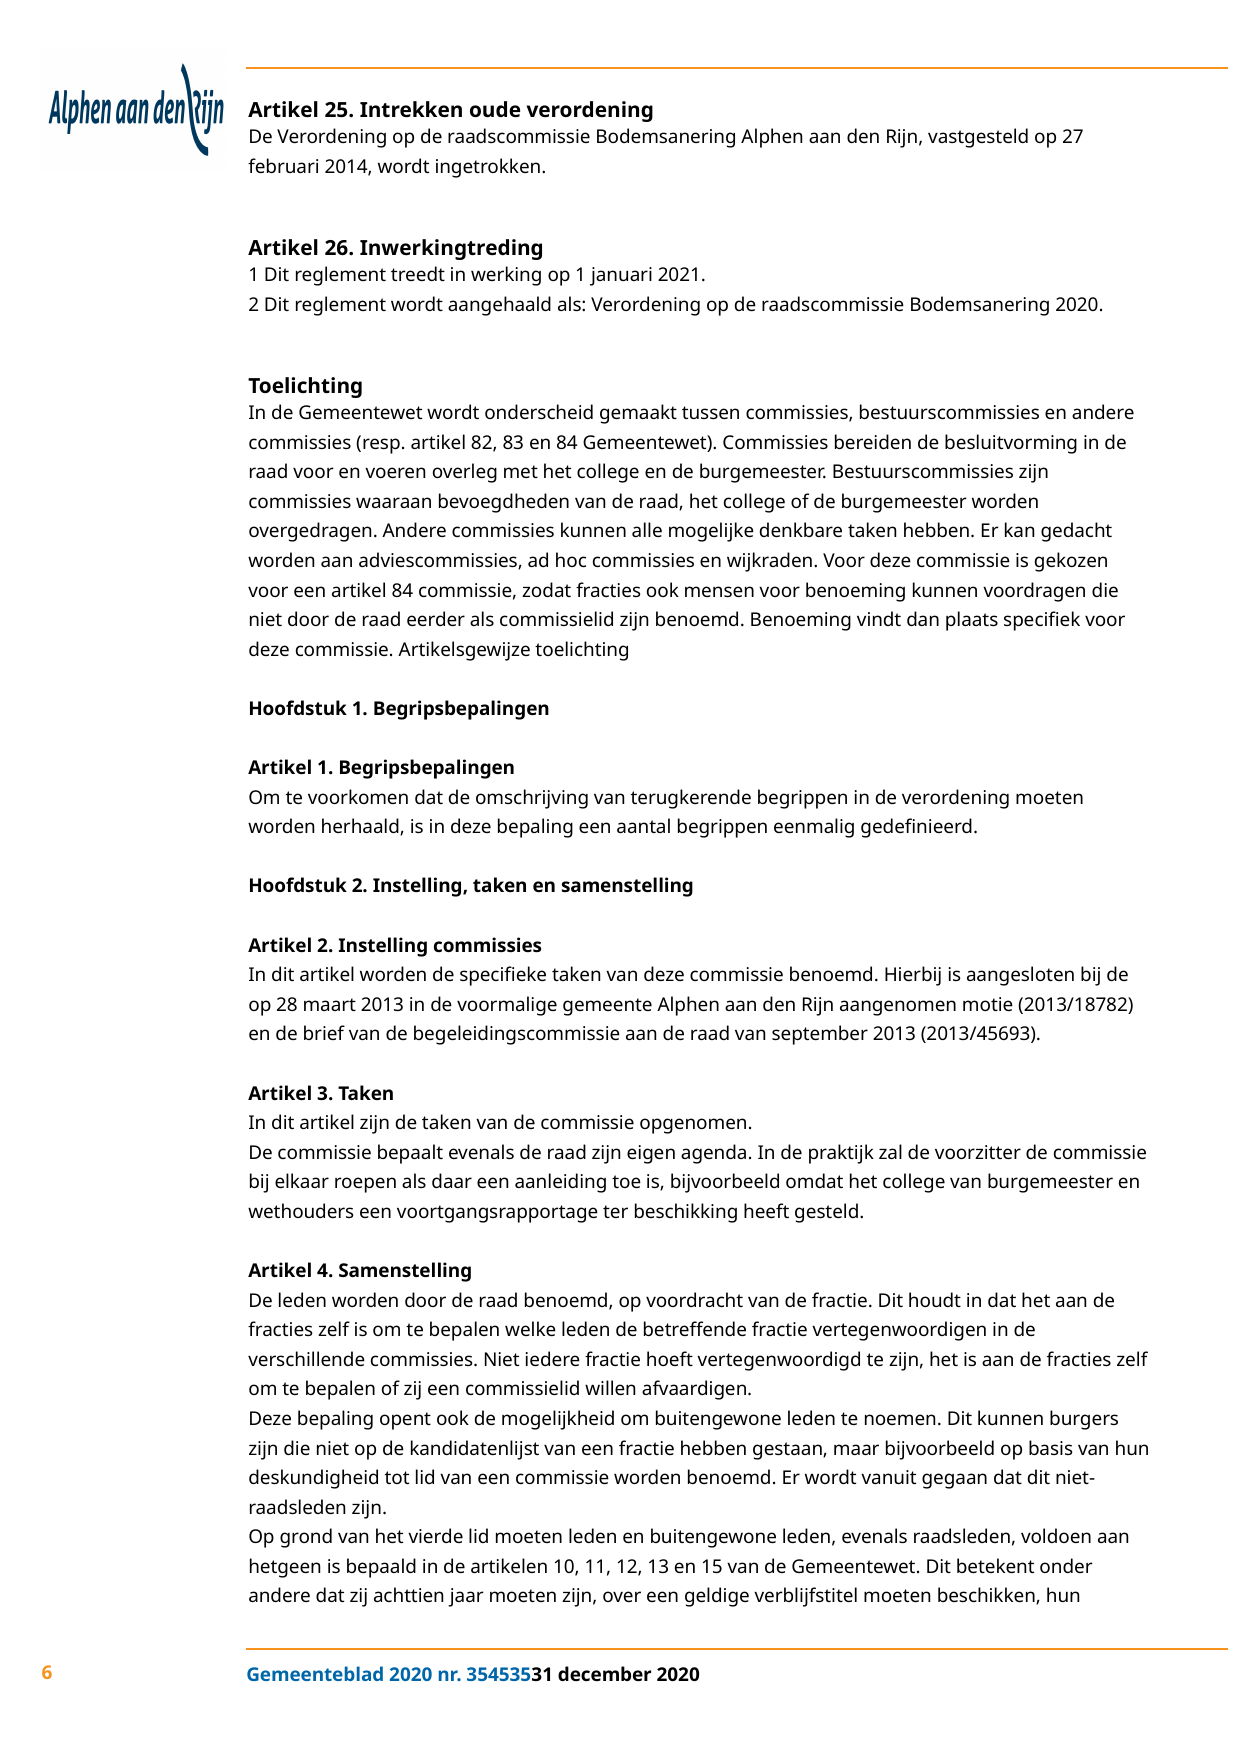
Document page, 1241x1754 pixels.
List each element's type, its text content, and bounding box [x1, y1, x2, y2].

text In dit artikel worden de specifieke taken van deze commissie benoemd. Hierbij is aangesloten bij de op 28 maart 2013 in de voormalige gemeente Alphen aan den Rijn aangenomen motie (2013/18782) en de brief van de begeleidingscommissie aan de raad van september 2013 (2013/45693). [248, 961, 1152, 1046]
text Artikel 3. Taken [248, 1080, 1152, 1105]
text Deze bepaling opent ook de mogelijkheid om buitengewone leden te noemen. Dit kunnen burgers zijn die niet op de kandidatenlijst van een fractie hebben gestaan, maar bijvoorbeeld op basis van hun deskundigheid tot lid van een commissie worden benoemd. Er wordt vanuit gegaan dat dit niet-raadsleden zijn. [248, 1405, 1152, 1519]
text De leden worden door de raad benoemd, op voordracht van de fractie. Dit houdt in dat het aan de fracties zelf is om te bepalen welke leden de betreffende fractie vertegenwoordigen in de verschillende commissies. Niet iedere fractie hoeft vertegenwoordigd te zijn, het is aan de fracties zelf om te bepalen of zij een commissielid willen afvaardigen. [248, 1287, 1152, 1401]
text Om te voorkomen dat de omschrijving van terugkerende begrippen in de verordening moeten worden herhaald, is in deze bepaling een aantal begrippen eenmalig gedefinieerd. [248, 784, 1152, 839]
text In de Gemeentewet wordt onderscheid gemaakt tussen commissies, bestuurscommissies en andere commissies (resp. artikel 82, 83 en 84 Gemeentewet). Commissies bereiden de besluitvorming in de raad voor en voeren overleg met het college en de burgemeester. Bestuurscommissies zijn commissies waaraan bevoegdheden van de raad, het college of de burgemeester worden overgedragen. Andere commissies kunnen alle mogelijke denkbare taken hebben. Er kan gedacht worden aan adviescommissies, ad hoc commissies en wijkraden. Voor deze commissie is gekozen voor een artikel 84 commissie, zodat fracties ook mensen voor benoeming kunnen voordragen die niet door de raad eerder als commissielid zijn benoemd. Benoeming vindt dan plaats specifiek voor deze commissie. Artikelsgewijze toelichting [248, 399, 1152, 662]
text Artikel 25. Intrekken oude verordening [248, 95, 1152, 123]
text In dit artikel zijn de taken van de commissie opgenomen. [248, 1109, 1152, 1135]
picture [41, 47, 231, 172]
text Op grond van het vierde lid moeten leden en buitengewone leden, evenals raadsleden, voldoen aan hetgeen is bepaald in de artikelen 10, 11, 12, 13 en 15 van de Gemeentewet. Dit betekent onder andere dat zij achttien jaar moeten zijn, over een geldige verblijfstitel moeten beschikken, hun [248, 1523, 1152, 1608]
text Artikel 1. Begripsbepalingen [248, 754, 1152, 780]
text 2 Dit reglement wordt aangehaald als: Verordening op de raadscommissie Bodemsanering 2020. [248, 291, 1152, 317]
text Artikel 4. Samenstelling [248, 1257, 1152, 1283]
text Artikel 26. Inwerkingtreding [248, 233, 1152, 261]
text De Verordening op de raadscommissie Bodemsanering Alphen aan den Rijn, vastgesteld op 27 februari 2014, wordt ingetrokken. [248, 123, 1152, 178]
text Hoofdstuk 2. Instelling, taken en samenstelling [248, 873, 1152, 898]
text Toelichting [248, 371, 1152, 399]
text Hoofdstuk 1. Begripsbepalingen [248, 695, 1152, 721]
text 1 Dit reglement treedt in werking op 1 januari 2021. [248, 261, 1152, 287]
text De commissie bepaalt evenals de raad zijn eigen agenda. In de praktijk zal de voorzitter de commissie bij elkaar roepen als daar een aanleiding toe is, bijvoorbeeld omdat het college van burgemeester en wethouders een voortgangsrapportage ter beschikking heeft gesteld. [248, 1139, 1152, 1224]
text Artikel 2. Instelling commissies [248, 932, 1152, 957]
